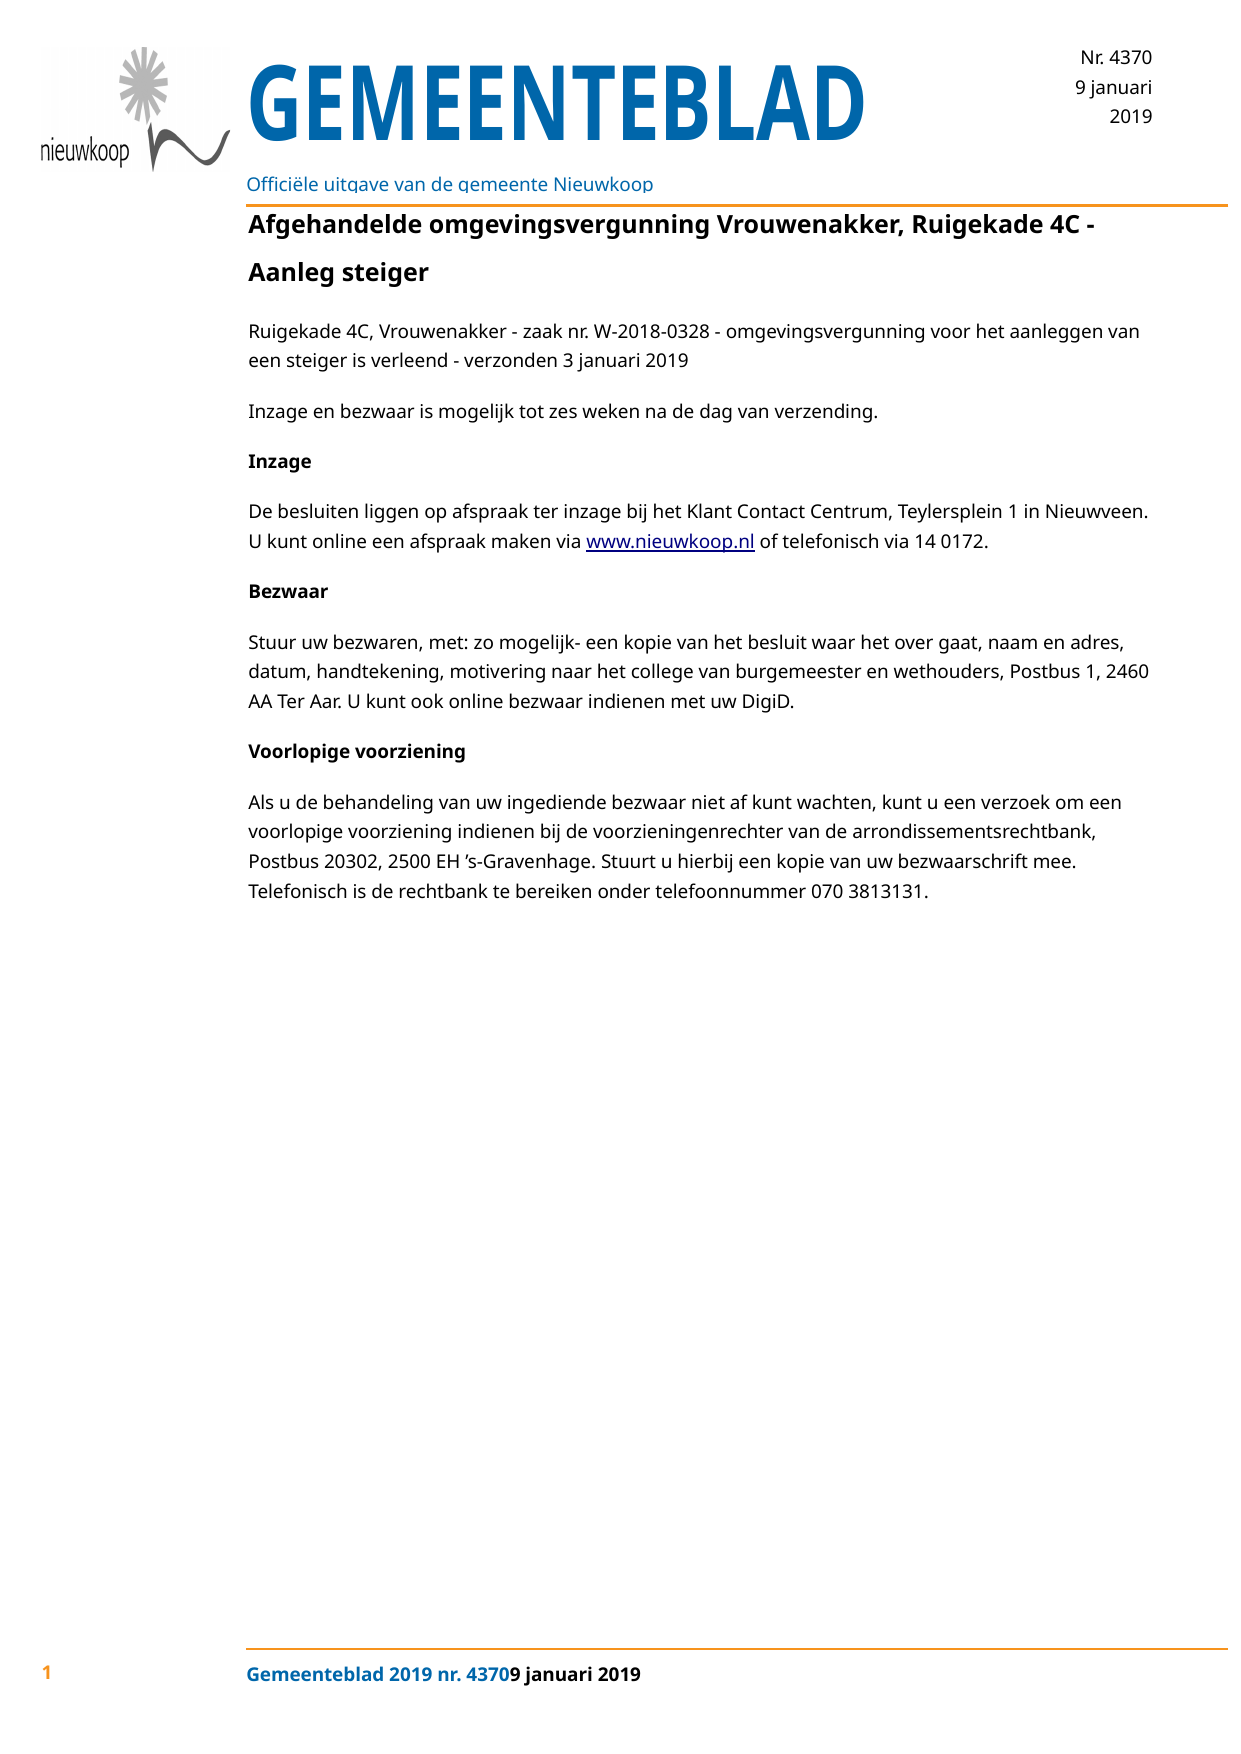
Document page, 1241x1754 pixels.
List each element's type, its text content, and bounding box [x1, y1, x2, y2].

text Inzage en bezwaar is mogelijk tot zes weken na de dag van verzending. [248, 398, 1152, 424]
text Afgehandelde omgevingsvergunning Vrouwenakker, Ruigekade 4C - Aanleg steiger [248, 207, 1152, 288]
text Als u de behandeling van uw ingediende bezwaar niet af kunt wachten, kunt u een verzoek om een voorlopige voorziening indienen bij de voorzieningenrechter van de arrondissementsrechtbank, Postbus 20302, 2500 EH ’s-Gravenhage. Stuurt u hierbij een kopie van uw bezwaarschrift mee. Telefonisch is de rechtbank te bereiken onder telefoonnummer 070 3813131. [248, 789, 1152, 904]
text Bezwaar [248, 579, 1152, 604]
text Voorlopige voorziening [248, 739, 1152, 764]
text Inzage [248, 448, 1152, 474]
text De besluiten liggen op afspraak ter inzage bij het Klant Contact Centrum, Teylersplein 1 in Nieuwveen. U kunt online een afspraak maken via www.nieuwkoop.nl of telefonisch via 14 0172. [248, 499, 1152, 554]
picture [41, 47, 231, 172]
text Ruigekade 4C, Vrouwenakker - zaak nr. W-2018-0328 - omgevingsvergunning voor het aanleggen van een steiger is verleend - verzonden 3 januari 2019 [248, 318, 1152, 373]
text Stuur uw bezwaren, met: zo mogelijk- een kopie van het besluit waar het over gaat, naam en adres, datum, handtekening, motivering naar het college van burgemeester en wethouders, Postbus 1, 2460 AA Ter Aar. U kunt ook online bezwaar indienen met uw DigiD. [248, 629, 1152, 714]
